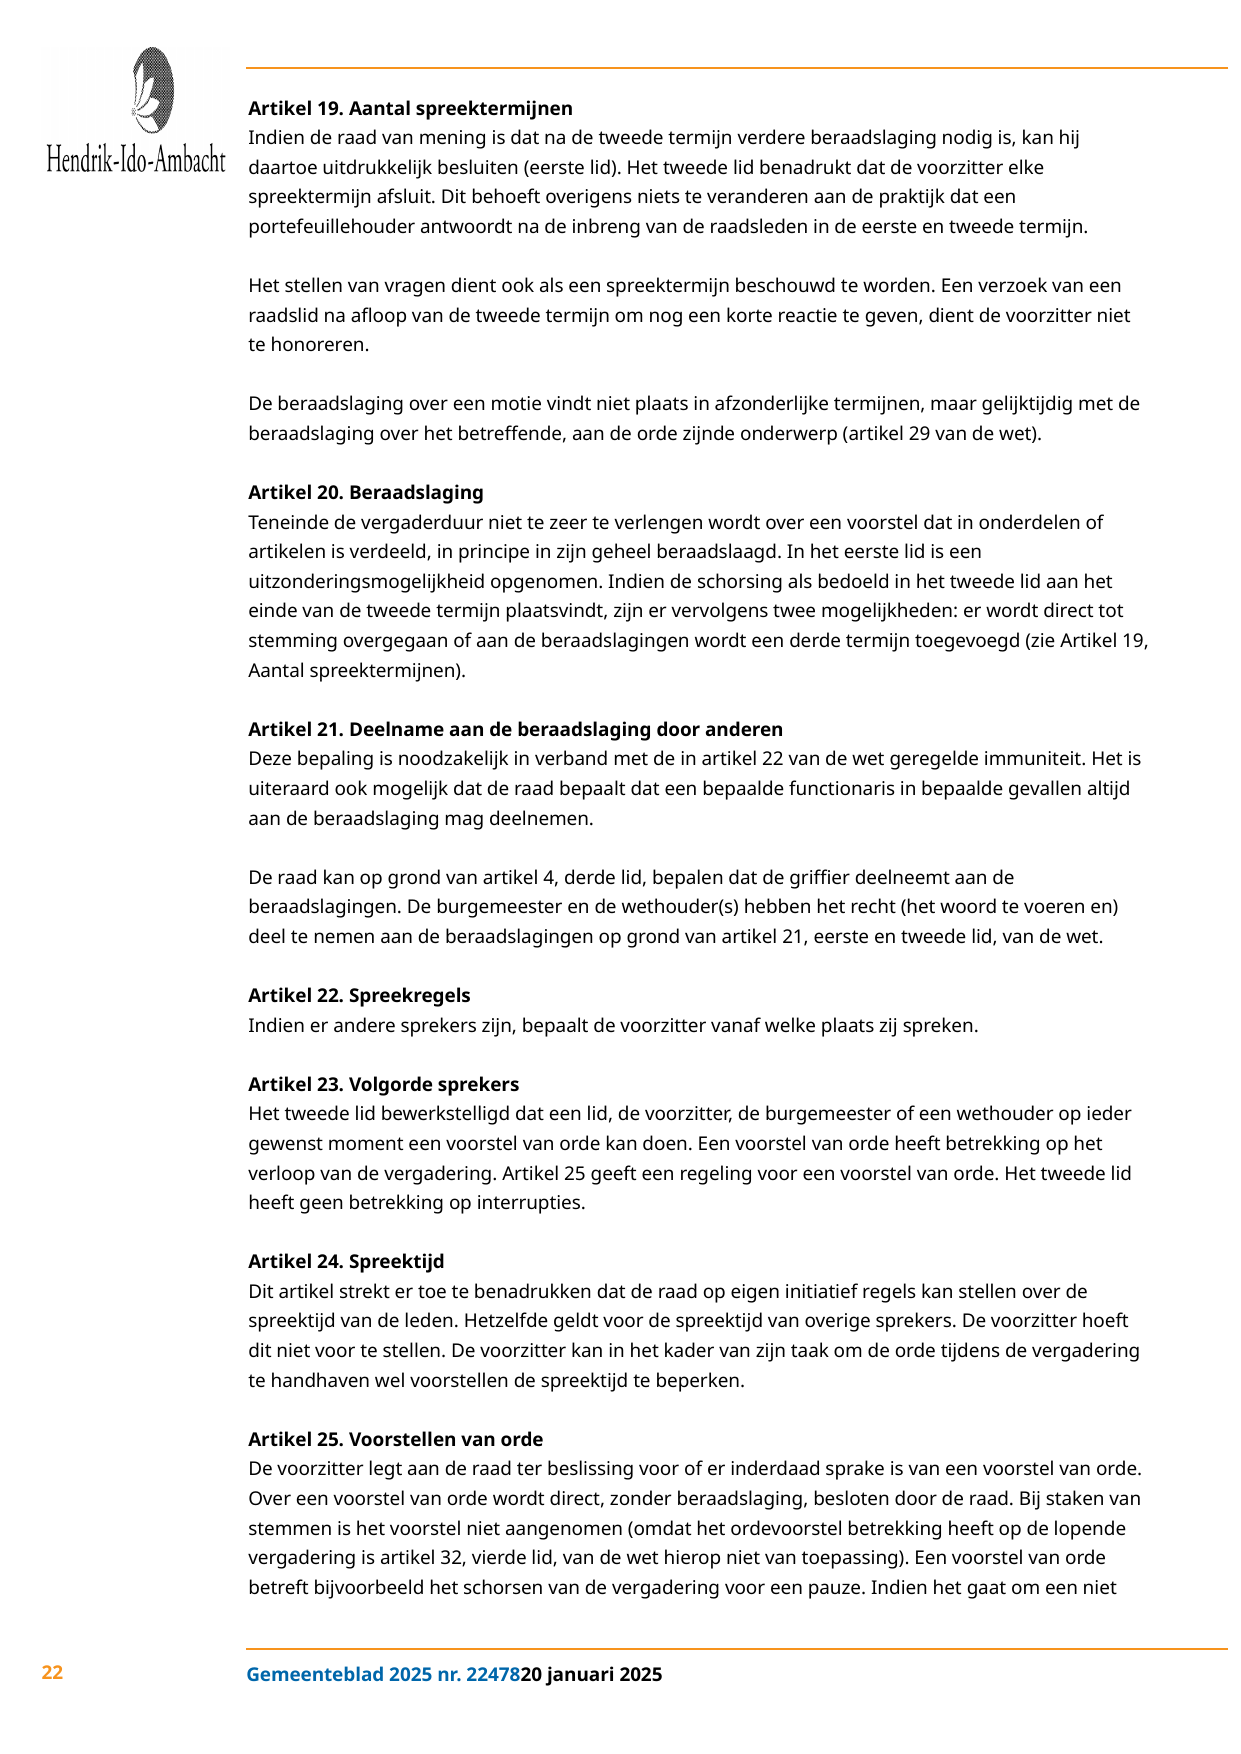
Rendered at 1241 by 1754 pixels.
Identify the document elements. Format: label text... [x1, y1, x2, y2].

text Artikel 24. Spreektijd [248, 1248, 1152, 1274]
text Artikel 19. Aantal spreektermijnen [248, 95, 1152, 121]
text Indien de raad van mening is dat na de tweede termijn verdere beraadslaging nodig is, kan hij daartoe uitdrukkelijk besluiten (eerste lid). Het tweede lid benadrukt dat de voorzitter elke spreektermijn afsluit. Dit behoeft overigens niets te veranderen aan de praktijk dat een portefeuillehouder antwoordt na de inbreng van de raadsleden in de eerste en tweede termijn. [248, 124, 1152, 239]
text Het tweede lid bewerkstelligd dat een lid, de voorzitter, de burgemeester of een wethouder op ieder gewenst moment een voorstel van orde kan doen. Een voorstel van orde heeft betrekking op het verloop van de vergadering. Artikel 25 geeft een regeling voor een voorstel van orde. Het tweede lid heeft geen betrekking op interrupties. [248, 1101, 1152, 1215]
text De raad kan op grond van artikel 4, derde lid, bepalen dat de griffier deelneemt aan de beraadslagingen. De burgemeester en de wethouder(s) hebben het recht (het woord te voeren en) deel te nemen aan de beraadslagingen op grond van artikel 21, eerste en tweede lid, van de wet. [248, 864, 1152, 949]
text De voorzitter legt aan de raad ter beslissing voor of er inderdaad sprake is van een voorstel van orde. Over een voorstel van orde wordt direct, zonder beraadslaging, besloten door de raad. Bij staken van stemmen is het voorstel niet aangenomen (omdat het ordevoorstel betrekking heeft op de lopende vergadering is artikel 32, vierde lid, van de wet hierop niet van toepassing). Een voorstel van orde betreft bijvoorbeeld het schorsen van de vergadering voor een pauze. Indien het gaat om een niet [248, 1456, 1152, 1600]
text Artikel 23. Volgorde sprekers [248, 1071, 1152, 1097]
text Indien er andere sprekers zijn, bepaalt de voorzitter vanaf welke plaats zij spreken. [248, 1012, 1152, 1038]
text Artikel 21. Deelname aan de beraadslaging door anderen [248, 716, 1152, 742]
text Teneinde de vergaderduur niet te zeer te verlengen wordt over een voorstel dat in onderdelen of artikelen is verdeeld, in principe in zijn geheel beraadslaagd. In het eerste lid is een uitzonderingsmogelijkheid opgenomen. Indien de schorsing als bedoeld in het tweede lid aan het einde van de tweede termijn plaatsvindt, zijn er vervolgens twee mogelijkheden: er wordt direct tot stemming overgegaan of aan de beraadslagingen wordt een derde termijn toegevoegd (zie Artikel 19, Aantal spreektermijnen). [248, 509, 1152, 683]
text Dit artikel strekt er toe te benadrukken dat de raad op eigen initiatief regels kan stellen over de spreektijd van de leden. Hetzelfde geldt voor de spreektijd van overige sprekers. De voorzitter hoeft dit niet voor te stellen. De voorzitter kan in het kader van zijn taak om de orde tijdens de vergadering te handhaven wel voorstellen de spreektijd te beperken. [248, 1278, 1152, 1393]
text Artikel 20. Beraadslaging [248, 479, 1152, 505]
text Deze bepaling is noodzakelijk in verband met de in artikel 22 van de wet geregelde immuniteit. Het is uiteraard ook mogelijk dat de raad bepaalt dat een bepaalde functionaris in bepaalde gevallen altijd aan de beraadslaging mag deelnemen. [248, 746, 1152, 831]
text Artikel 22. Spreekregels [248, 982, 1152, 1008]
picture [41, 47, 231, 172]
text Het stellen van vragen dient ook als een spreektermijn beschouwd te worden. Een verzoek van een raadslid na afloop van de tweede termijn om nog een korte reactie te geven, dient de voorzitter niet te honoreren. [248, 272, 1152, 357]
text Artikel 25. Voorstellen van orde [248, 1426, 1152, 1452]
text De beraadslaging over een motie vindt niet plaats in afzonderlijke termijnen, maar gelijktijdig met de beraadslaging over het betreffende, aan de orde zijnde onderwerp (artikel 29 van de wet). [248, 391, 1152, 446]
